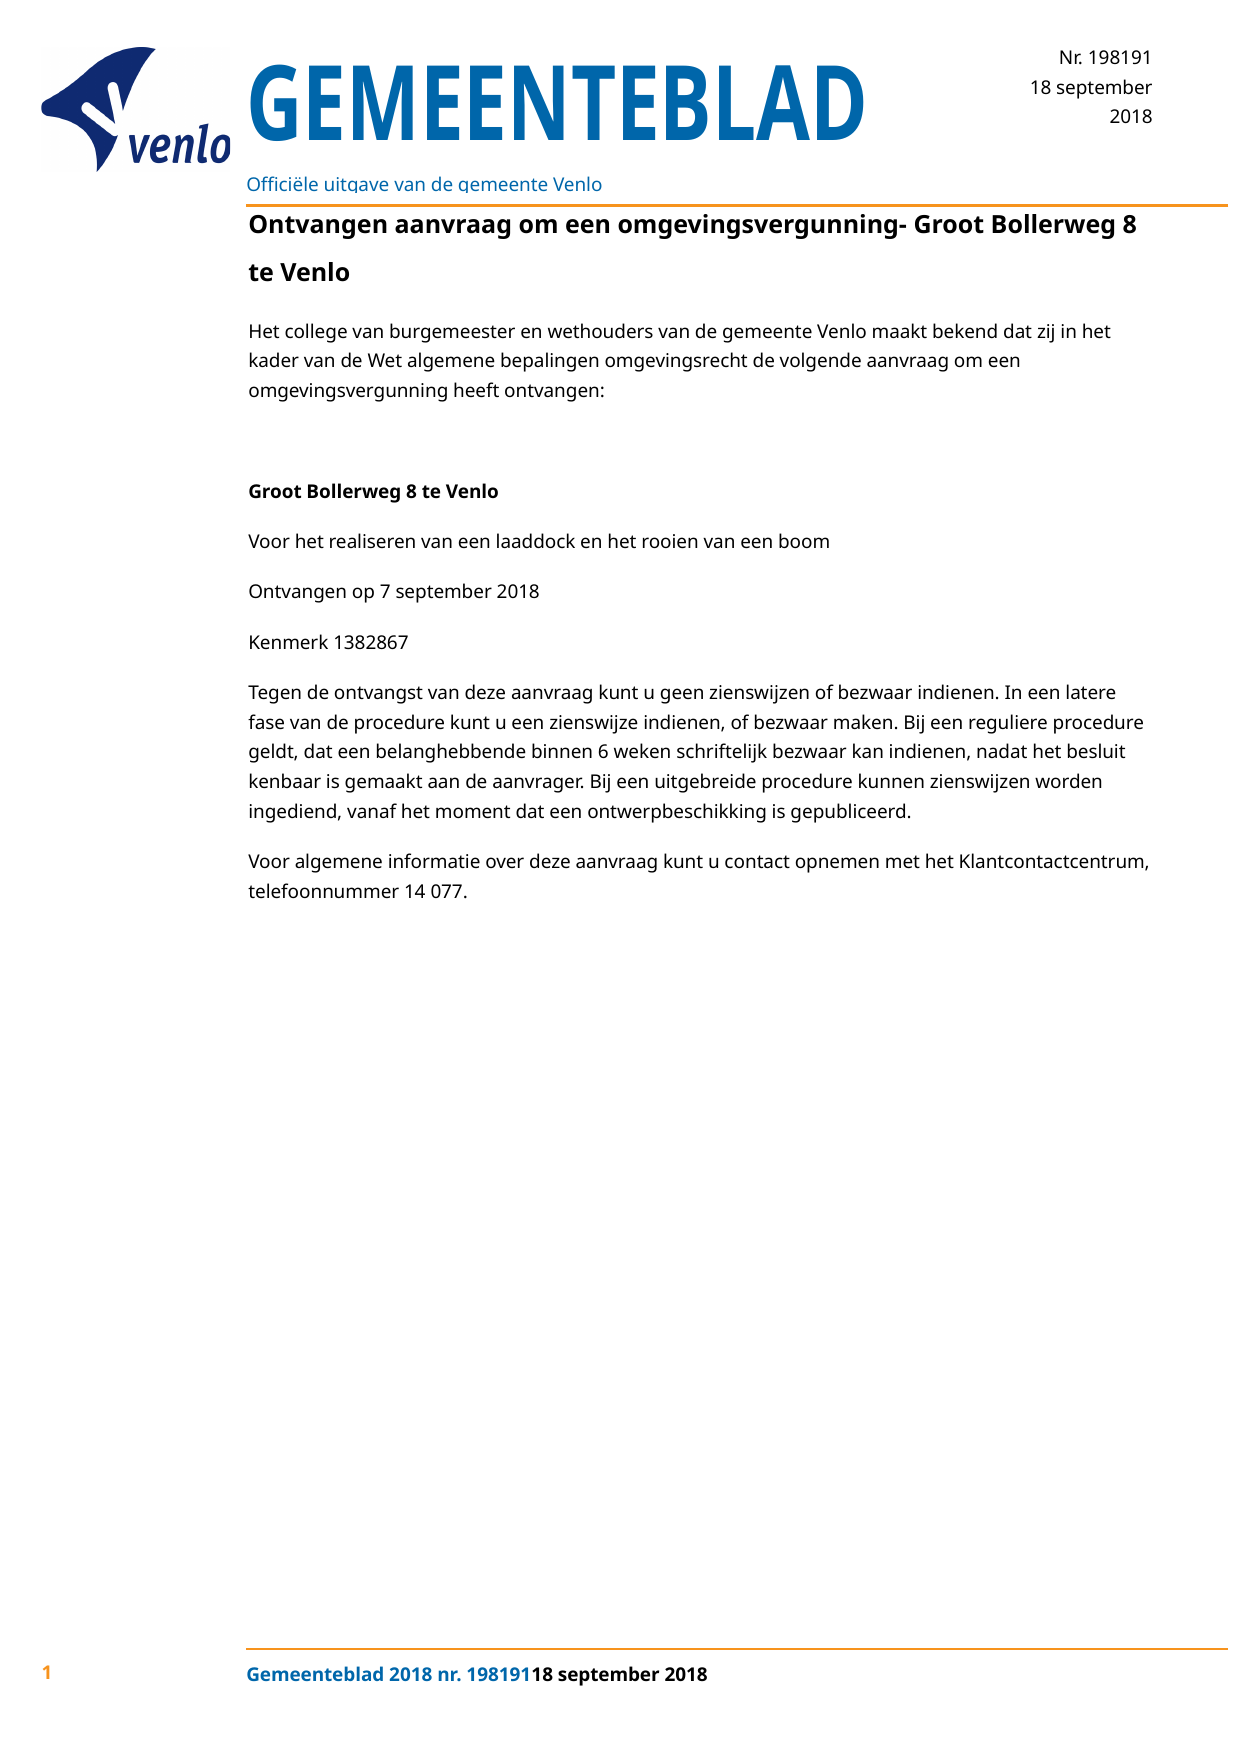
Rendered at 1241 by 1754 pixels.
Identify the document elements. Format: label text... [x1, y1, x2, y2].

text Het college van burgemeester en wethouders van de gemeente Venlo maakt bekend dat zij in het kader van de Wet algemene bepalingen omgevingsrecht de volgende aanvraag om een omgevingsvergunning heeft ontvangen: [248, 318, 1152, 403]
text Groot Bollerweg 8 te Venlo [248, 478, 1152, 504]
text Kenmerk 1382867 [248, 629, 1152, 655]
text Tegen de ontvangst van deze aanvraag kunt u geen zienswijzen of bezwaar indienen. In een latere fase van de procedure kunt u een zienswijze indienen, of bezwaar maken. Bij een reguliere procedure geldt, dat een belanghebbende binnen 6 weken schriftelijk bezwaar kan indienen, nadat het besluit kenbaar is gemaakt aan de aanvrager. Bij een uitgebreide procedure kunnen zienswijzen worden ingediend, vanaf het moment dat een ontwerpbeschikking is gepubliceerd. [248, 679, 1152, 824]
text Ontvangen op 7 september 2018 [248, 579, 1152, 604]
text Voor het realiseren van een laaddock en het rooien van een boom [248, 528, 1152, 554]
text Ontvangen aanvraag om een omgevingsvergunning- Groot Bollerweg 8 te Venlo [248, 207, 1152, 288]
picture [41, 47, 231, 172]
text Voor algemene informatie over deze aanvraag kunt u contact opnemen met het Klantcontactcentrum, telefoonnummer 14 077. [248, 848, 1152, 904]
